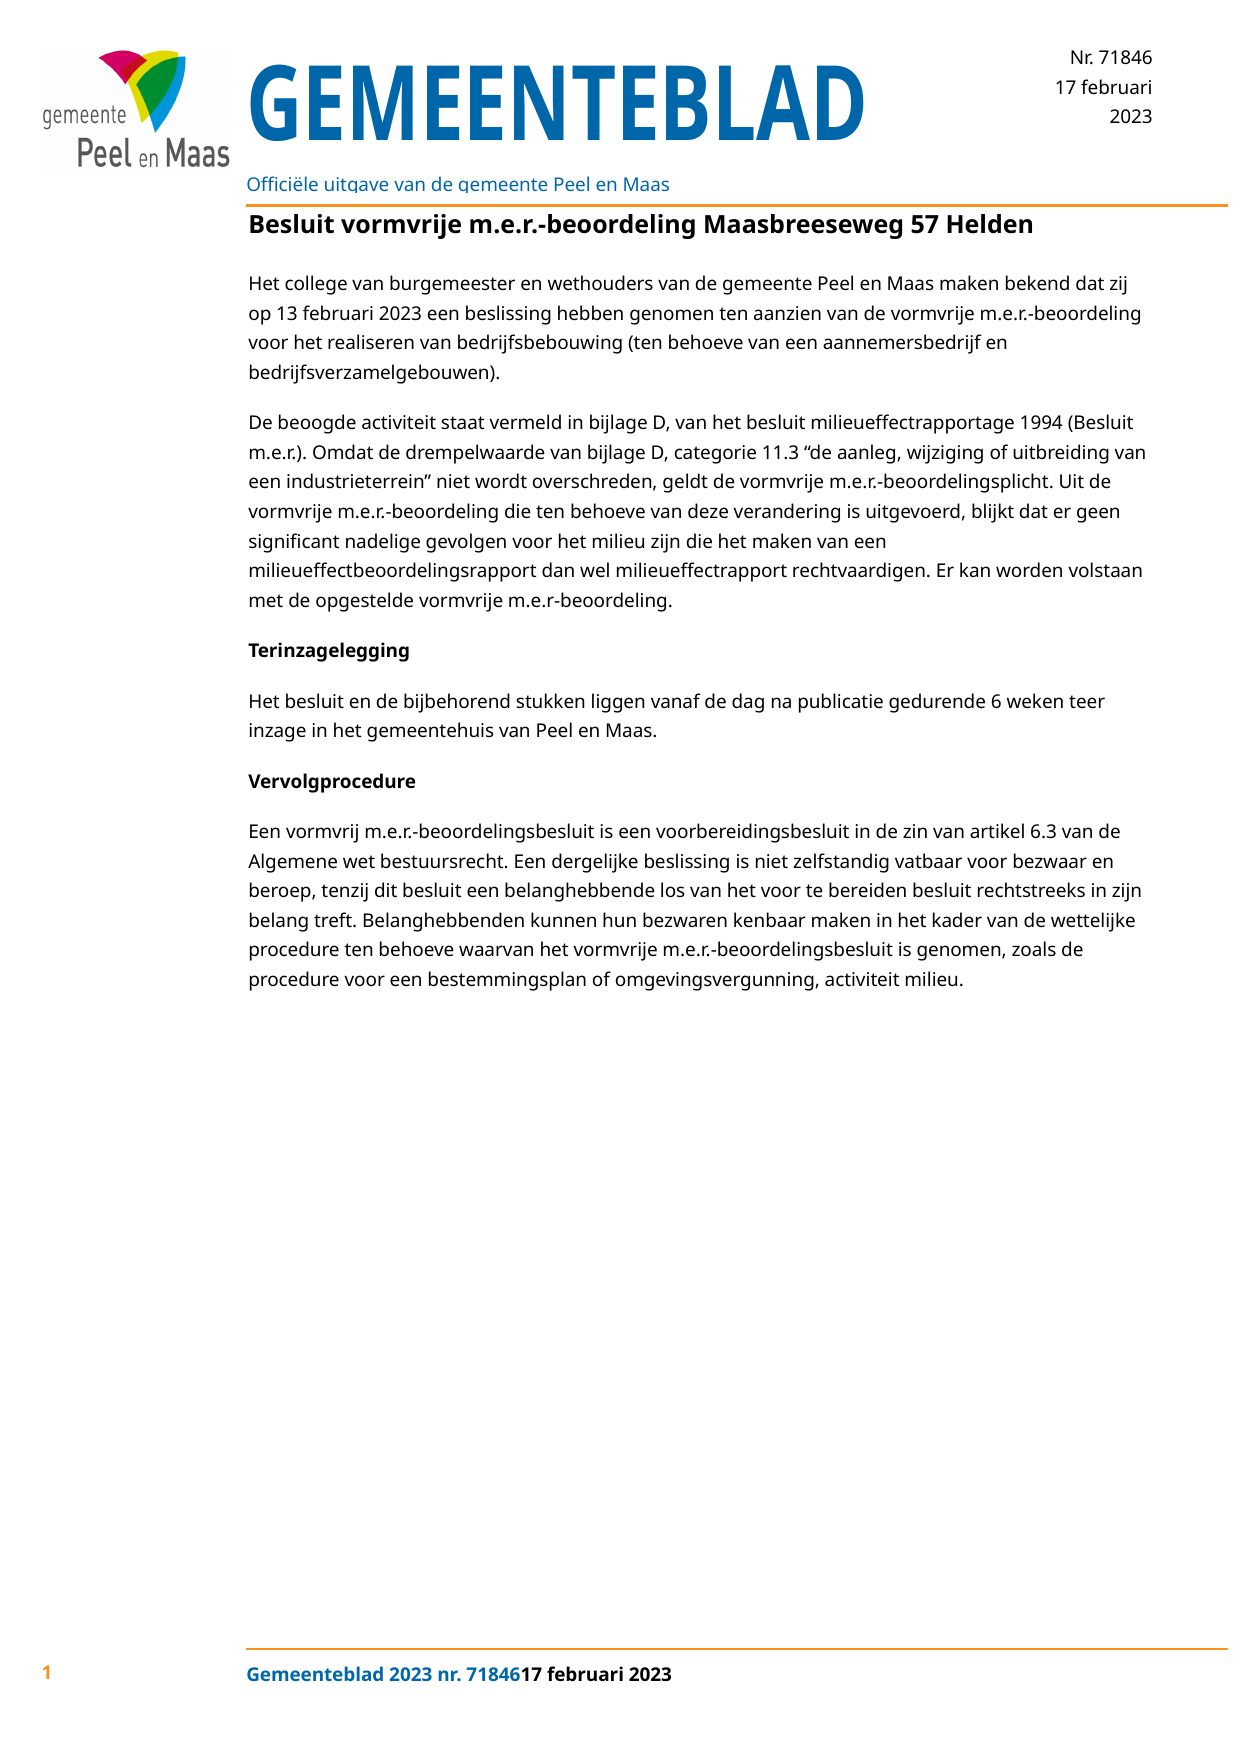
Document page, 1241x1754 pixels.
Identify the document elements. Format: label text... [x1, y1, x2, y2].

text Vervolgprocedure [248, 768, 1152, 793]
text Terinzagelegging [248, 637, 1152, 663]
text Het college van burgemeester en wethouders van de gemeente Peel en Maas maken bekend dat zij op 13 februari 2023 een beslissing hebben genomen ten aanzien van de vormvrije m.e.r.-beoordeling voor het realiseren van bedrijfsbebouwing (ten behoeve van een aannemersbedrijf en bedrijfsverzamelgebouwen). [248, 270, 1152, 385]
text Een vormvrij m.e.r.-beoordelingsbesluit is een voorbereidingsbesluit in de zin van artikel 6.3 van de Algemene wet bestuursrecht. Een dergelijke beslissing is niet zelfstandig vatbaar voor bezwaar en beroep, tenzij dit besluit een belanghebbende los van het voor te bereiden besluit rechtstreeks in zijn belang treft. Belanghebbenden kunnen hun bezwaren kenbaar maken in het kader van de wettelijke procedure ten behoeve waarvan het vormvrije m.e.r.-beoordelingsbesluit is genomen, zoals de procedure voor een bestemmingsplan of omgevingsvergunning, activiteit milieu. [248, 818, 1152, 992]
text Besluit vormvrije m.e.r.-beoordeling Maasbreeseweg 57 Helden [248, 207, 1152, 241]
picture [41, 47, 231, 172]
text Het besluit en de bijbehorend stukken liggen vanaf de dag na publicatie gedurende 6 weken teer inzage in het gemeentehuis van Peel en Maas. [248, 688, 1152, 743]
text De beoogde activiteit staat vermeld in bijlage D, van het besluit milieueffectrapportage 1994 (Besluit m.e.r.). Omdat de drempelwaarde van bijlage D, categorie 11.3 “de aanleg, wijziging of uitbreiding van een industrieterrein” niet wordt overschreden, geldt de vormvrije m.e.r.-beoordelingsplicht. Uit de vormvrije m.e.r.-beoordeling die ten behoeve van deze verandering is uitgevoerd, blijkt dat er geen significant nadelige gevolgen voor het milieu zijn die het maken van een milieueffectbeoordelingsrapport dan wel milieueffectrapport rechtvaardigen. Er kan worden volstaan met de opgestelde vormvrije m.e.r-beoordeling. [248, 409, 1152, 613]
